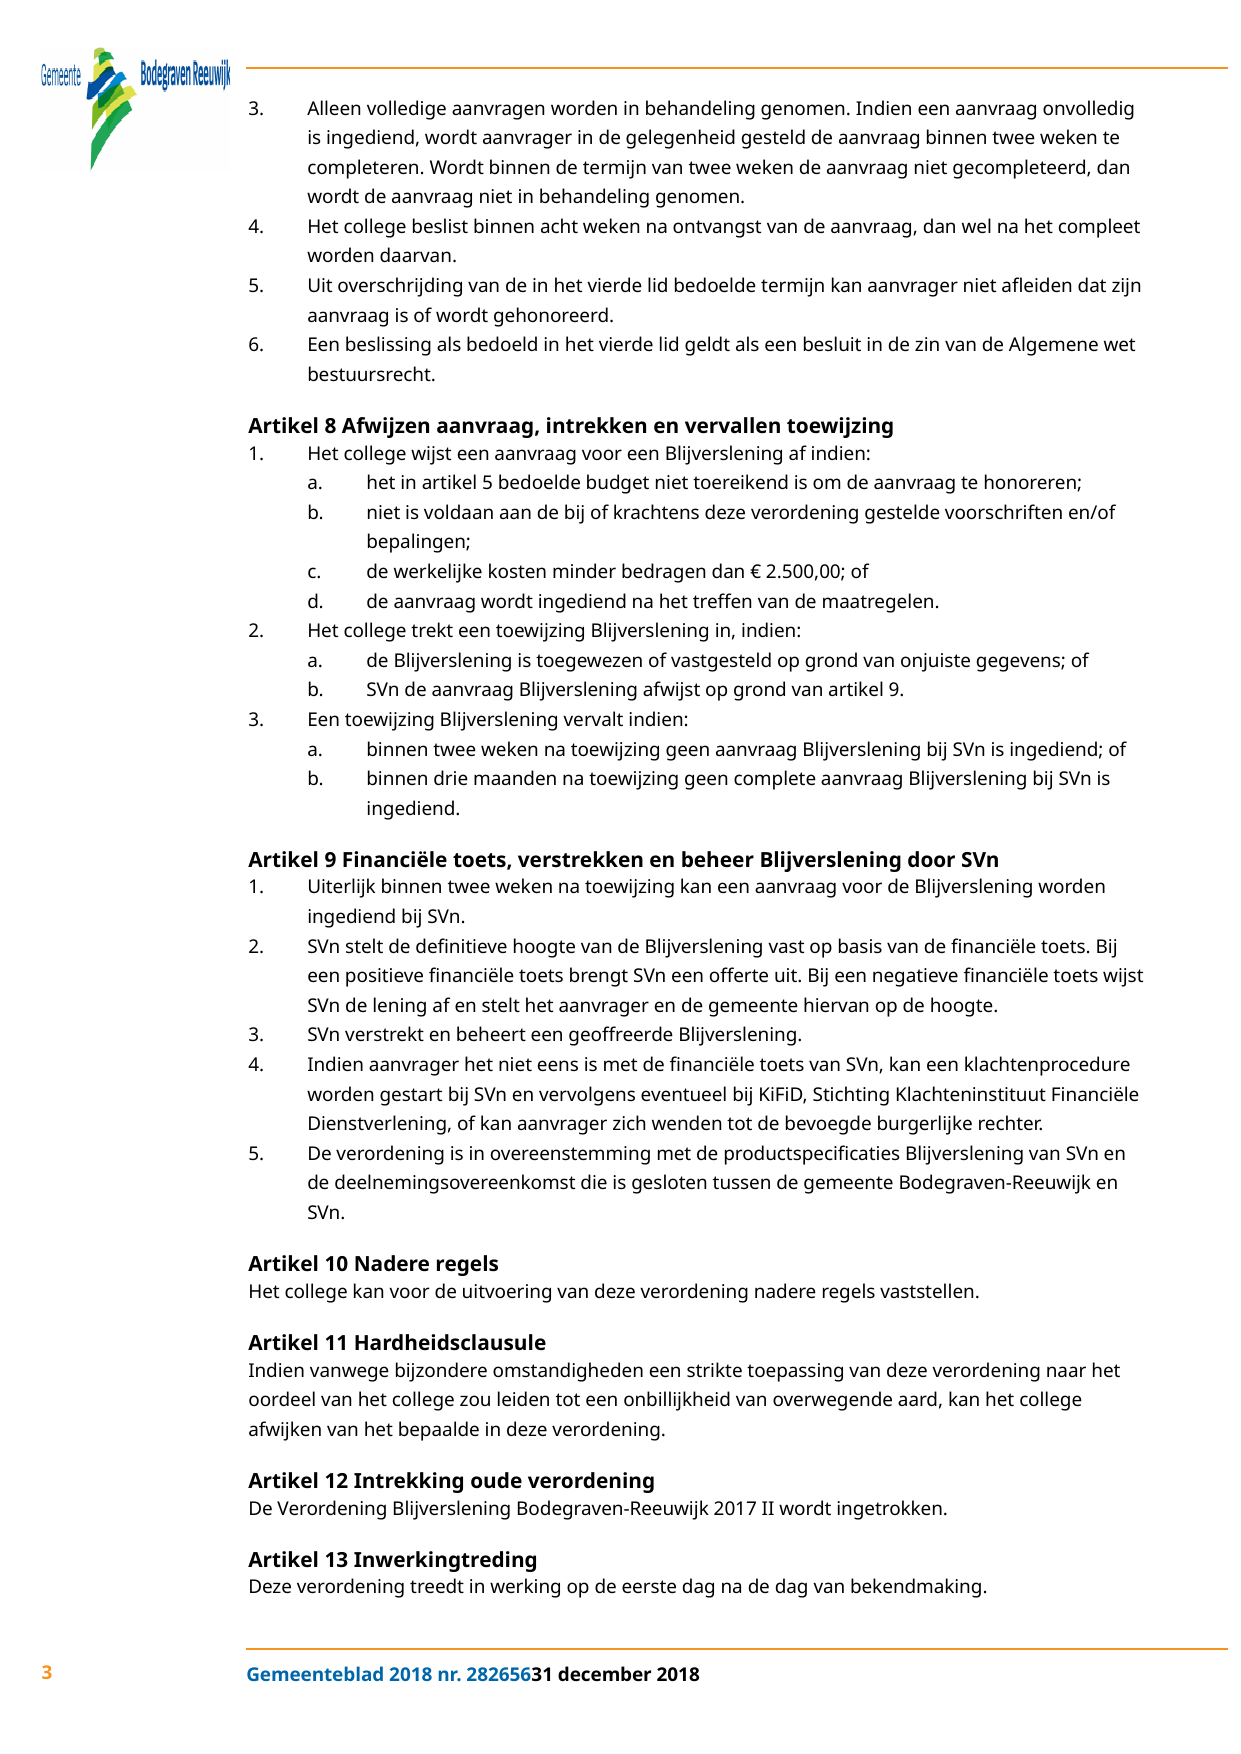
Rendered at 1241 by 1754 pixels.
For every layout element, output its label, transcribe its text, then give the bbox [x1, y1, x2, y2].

text Het college kan voor de uitvoering van deze verordening nadere regels vaststellen. [248, 1278, 1152, 1304]
list Uit overschrijding van de in het vierde lid bedoelde termijn kan aanvrager niet afleiden dat zijn aanvraag is of wordt gehonoreerd. [248, 272, 1152, 328]
list Een beslissing als bedoeld in het vierde lid geldt als een besluit in de zin van de Algemene wet bestuursrecht. [248, 331, 1152, 387]
list Indien aanvrager het niet eens is met de financiële toets van SVn, kan een klachtenprocedure worden gestart bij SVn en vervolgens eventueel bij KiFiD, Stichting Klachteninstituut Financiële Dienstverlening, of kan aanvrager zich wenden tot de bevoegde burgerlijke rechter. [248, 1051, 1152, 1136]
list SVn de aanvraag Blijverslening afwijst op grond van artikel 9. [307, 677, 1152, 702]
text Artikel 13 Inwerkingtreding [248, 1545, 1152, 1574]
list Alleen volledige aanvragen worden in behandeling genomen. Indien een aanvraag onvolledig is ingediend, wordt aanvrager in de gelegenheid gesteld de aanvraag binnen twee weken te completeren. Wordt binnen de termijn van twee weken de aanvraag niet gecompleteerd, dan wordt de aanvraag niet in behandeling genomen. [248, 95, 1152, 209]
list niet is voldaan aan de bij of krachtens deze verordening gestelde voorschriften en/of bepalingen; [307, 499, 1152, 554]
text Deze verordening treedt in werking op de eerste dag na de dag van bekendmaking. [248, 1574, 1152, 1599]
list de werkelijke kosten minder bedragen dan € 2.500,00; of [307, 558, 1152, 584]
list Een toewijzing Blijverslening vervalt indien: [248, 706, 1152, 732]
text Artikel 10 Nadere regels [248, 1249, 1152, 1278]
list Het college wijst een aanvraag voor een Blijverslening af indien: [248, 440, 1152, 466]
text Indien vanwege bijzondere omstandigheden een strikte toepassing van deze verordening naar het oordeel van het college zou leiden tot een onbillijkheid van overwegende aard, kan het college afwijken van het bepaalde in deze verordening. [248, 1357, 1152, 1442]
text Artikel 12 Intrekking oude verordening [248, 1466, 1152, 1495]
text Artikel 9 Financiële toets, verstrekken en beheer Blijverslening door SVn [248, 845, 1152, 874]
list het in artikel 5 bedoelde budget niet toereikend is om de aanvraag te honoreren; [307, 469, 1152, 495]
picture [41, 47, 231, 172]
list SVn verstrekt en beheert een geoffreerde Blijverslening. [248, 1022, 1152, 1047]
text Artikel 8 Afwijzen aanvraag, intrekken en vervallen toewijzing [248, 411, 1152, 440]
list Uiterlijk binnen twee weken na toewijzing kan een aanvraag voor de Blijverslening worden ingediend bij SVn. [248, 874, 1152, 929]
list de aanvraag wordt ingediend na het treffen van de maatregelen. [307, 588, 1152, 613]
list SVn stelt de definitieve hoogte van de Blijverslening vast op basis van de financiële toets. Bij een positieve financiële toets brengt SVn een offerte uit. Bij een negatieve financiële toets wijst SVn de lening af en stelt het aanvrager en de gemeente hiervan op de hoogte. [248, 933, 1152, 1018]
list Het college beslist binnen acht weken na ontvangst van de aanvraag, dan wel na het compleet worden daarvan. [248, 213, 1152, 268]
list Het college trekt een toewijzing Blijverslening in, indien: [248, 617, 1152, 643]
text Artikel 11 Hardheidsclausule [248, 1328, 1152, 1357]
list binnen drie maanden na toewijzing geen complete aanvraag Blijverslening bij SVn is ingediend. [307, 765, 1152, 821]
list binnen twee weken na toewijzing geen aanvraag Blijverslening bij SVn is ingediend; of [307, 736, 1152, 761]
list De verordening is in overeenstemming met de productspecificaties Blijverslening van SVn en de deelnemingsovereenkomst die is gesloten tussen de gemeente Bodegraven-Reeuwijk en SVn. [248, 1140, 1152, 1225]
text De Verordening Blijverslening Bodegraven-Reeuwijk 2017 II wordt ingetrokken. [248, 1495, 1152, 1521]
list de Blijverslening is toegewezen of vastgesteld op grond van onjuiste gegevens; of [307, 647, 1152, 673]
